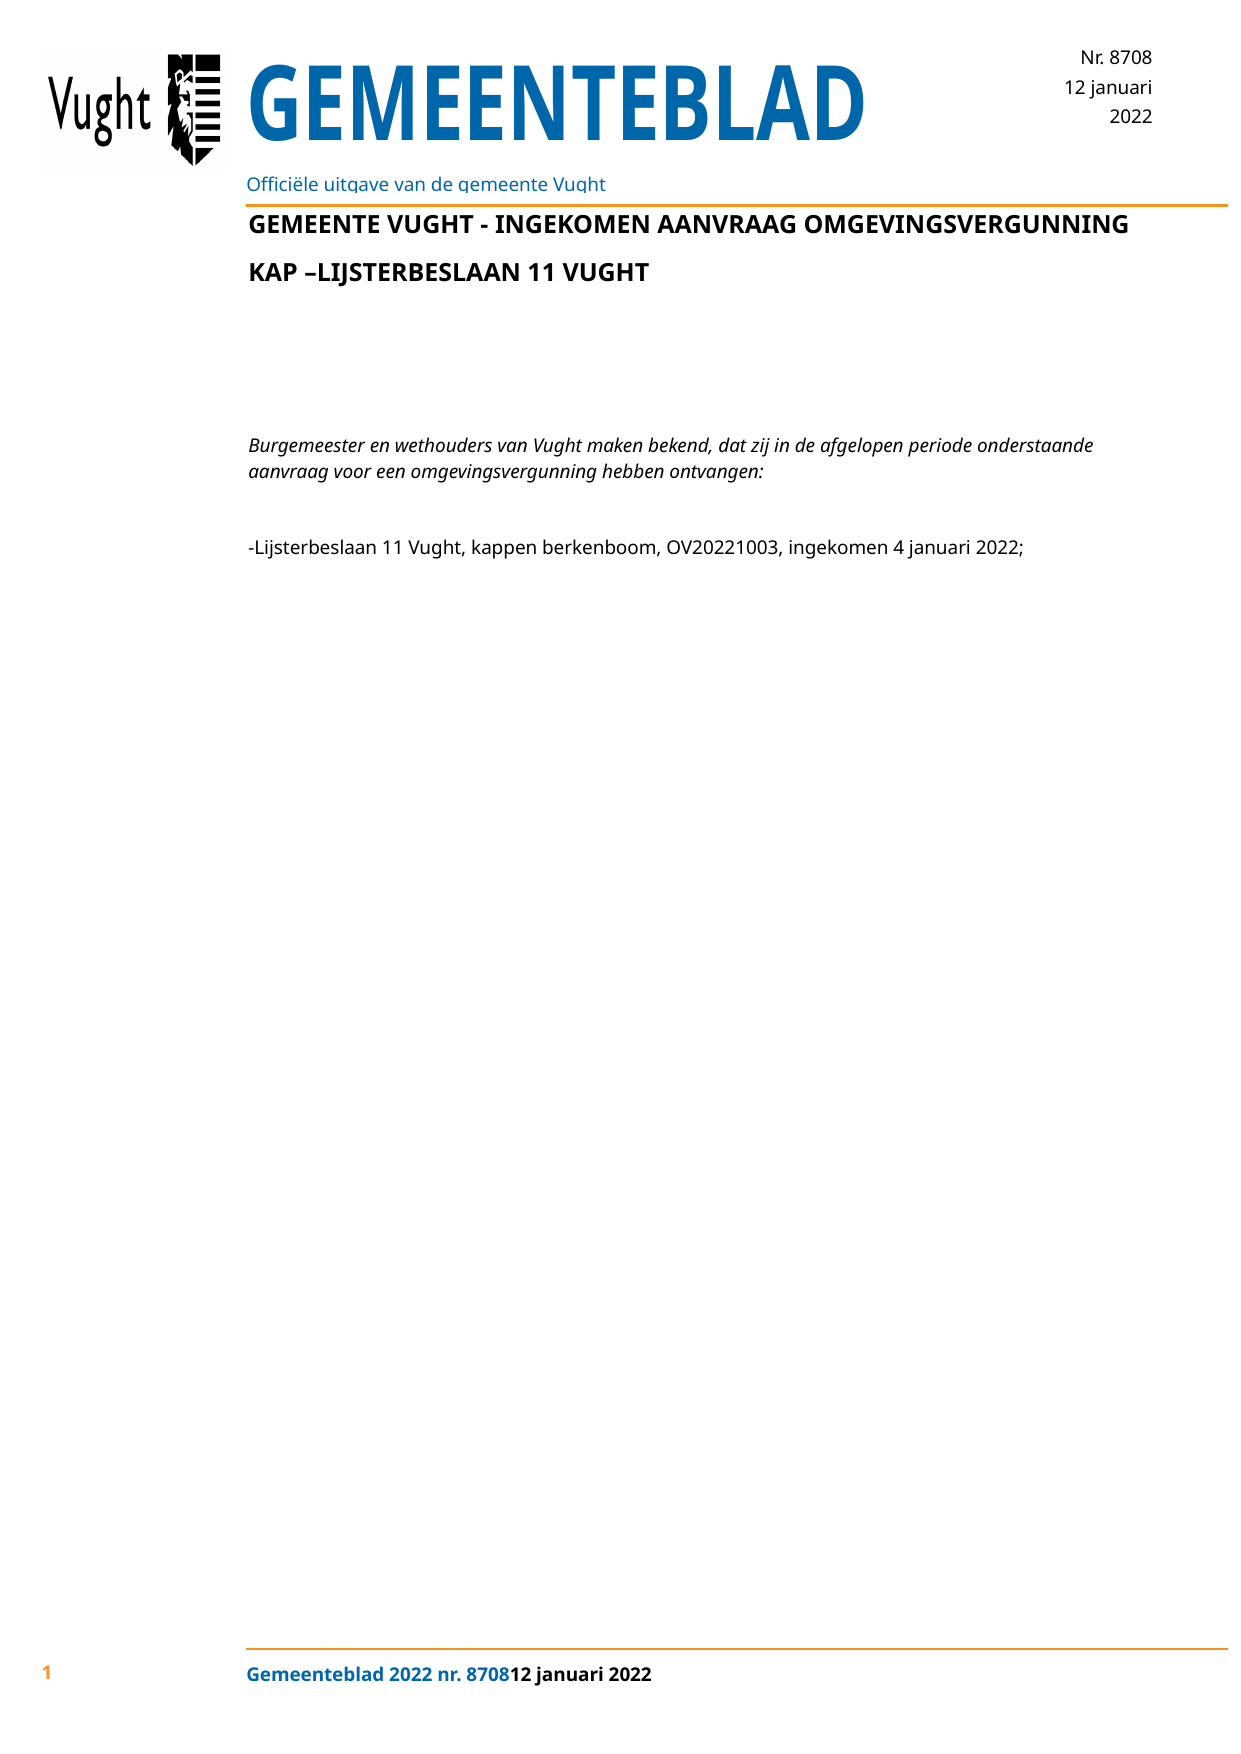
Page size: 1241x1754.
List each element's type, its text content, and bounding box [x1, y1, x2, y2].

text GEMEENTE VUGHT - INGEKOMEN AANVRAAG OMGEVINGSVERGUNNING KAP –LIJSTERBESLAAN 11 VUGHT [248, 207, 1152, 288]
text -Lijsterbeslaan 11 Vught, kappen berkenboom, OV20221003, ingekomen 4 januari 2022; [248, 534, 1152, 560]
text Burgemeester en wethouders van Vught maken bekend, dat zij in de afgelopen periode onderstaande aanvraag voor een omgevingsvergunning hebben ontvangen: [248, 432, 1152, 484]
picture [41, 47, 231, 172]
